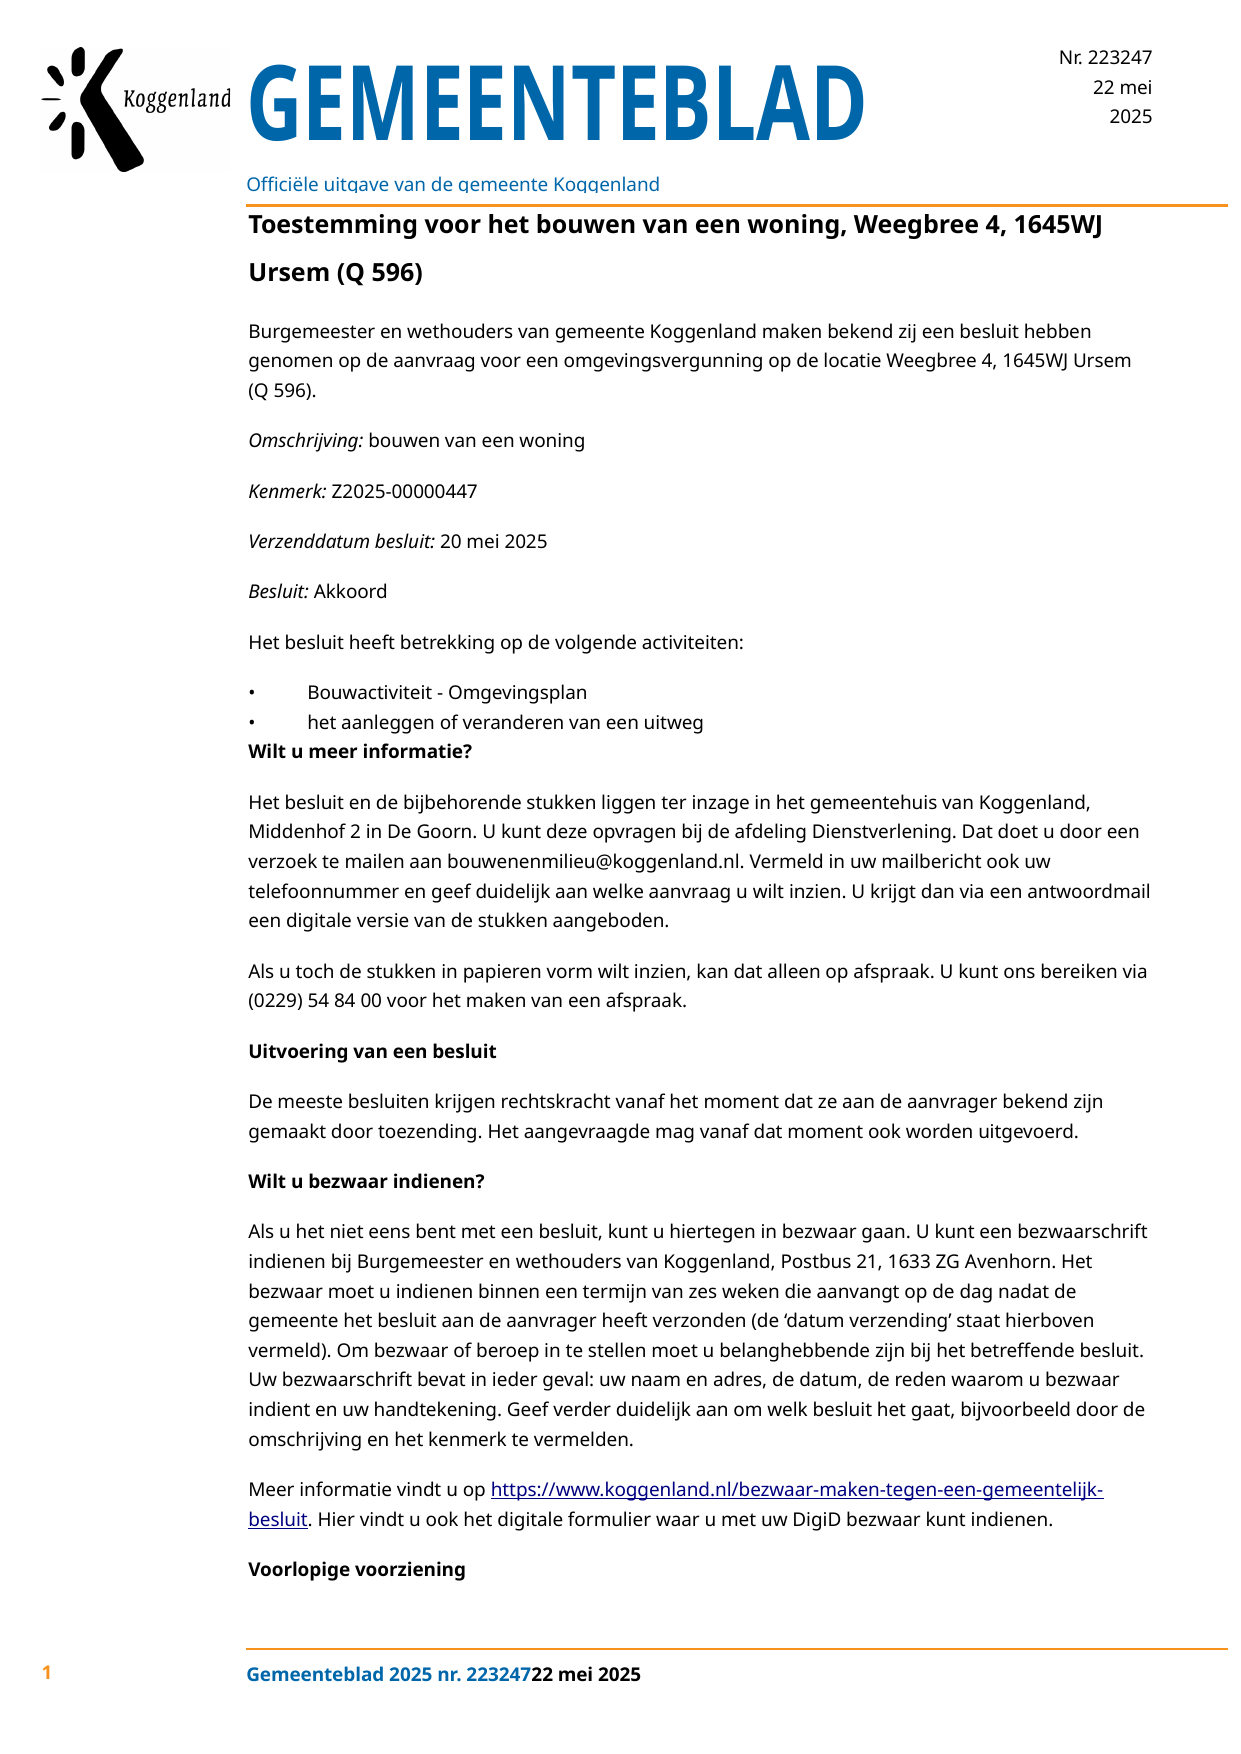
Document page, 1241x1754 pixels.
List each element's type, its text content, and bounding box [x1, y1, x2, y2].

text Toestemming voor het bouwen van een woning, Weegbree 4, 1645WJ Ursem (Q 596) [248, 207, 1152, 288]
text Burgemeester en wethouders van gemeente Koggenland maken bekend zij een besluit hebben genomen op de aanvraag voor een omgevingsvergunning op de locatie Weegbree 4, 1645WJ Ursem (Q 596). [248, 318, 1152, 403]
text Besluit: Akkoord [248, 579, 1152, 604]
text Wilt u bezwaar indienen? [248, 1168, 1152, 1194]
text Als u het niet eens bent met een besluit, kunt u hiertegen in bezwaar gaan. U kunt een bezwaarschrift indienen bij Burgemeester en wethouders van Koggenland, Postbus 21, 1633 ZG Avenhorn. Het bezwaar moet u indienen binnen een termijn van zes weken die aanvangt op de dag nadat de gemeente het besluit aan de aanvrager heeft verzonden (de ‘datum verzending’ staat hierboven vermeld). Om bezwaar of beroep in te stellen moet u belanghebbende zijn bij het betreffende besluit. Uw bezwaarschrift bevat in ieder geval: uw naam en adres, de datum, de reden waarom u bezwaar indient en uw handtekening. Geef verder duidelijk aan om welk besluit het gaat, bijvoorbeeld door de omschrijving en het kenmerk te vermelden. [248, 1219, 1152, 1452]
text De meeste besluiten krijgen rechtskracht vanaf het moment dat ze aan de aanvrager bekend zijn gemaakt door toezending. Het aangevraagde mag vanaf dat moment ook worden uitgevoerd. [248, 1088, 1152, 1144]
text Het besluit en de bijbehorende stukken liggen ter inzage in het gemeentehuis van Koggenland, Middenhof 2 in De Goorn. U kunt deze opvragen bij de afdeling Dienstverlening. Dat doet u door een verzoek te mailen aan bouwenenmilieu@koggenland.nl. Vermeld in uw mailbericht ook uw telefoonnummer en geef duidelijk aan welke aanvraag u wilt inzien. U krijgt dan via een antwoordmail een digitale versie van de stukken aangeboden. [248, 789, 1152, 933]
list het aanleggen of veranderen van een uitweg [248, 709, 1152, 735]
text Uitvoering van een besluit [248, 1038, 1152, 1064]
text Verzenddatum besluit: 20 mei 2025 [248, 528, 1152, 554]
text Kenmerk: Z2025-00000447 [248, 478, 1152, 504]
text Als u toch de stukken in papieren vorm wilt inzien, kan dat alleen op afspraak. U kunt ons bereiken via (0229) 54 84 00 voor het maken van een afspraak. [248, 958, 1152, 1013]
text Omschrijving: bouwen van een woning [248, 427, 1152, 453]
list Bouwactiviteit - Omgevingsplan [248, 679, 1152, 705]
text Voorlopige voorziening [248, 1556, 1152, 1582]
text Wilt u meer informatie? [248, 739, 1152, 764]
text Meer informatie vindt u op https://www.koggenland.nl/bezwaar-maken-tegen-een-gemeentelijk-besluit. Hier vindt u ook het digitale formulier waar u met uw DigiD bezwaar kunt indienen. [248, 1476, 1152, 1532]
text Het besluit heeft betrekking op de volgende activiteiten: [248, 629, 1152, 655]
picture [41, 47, 231, 172]
